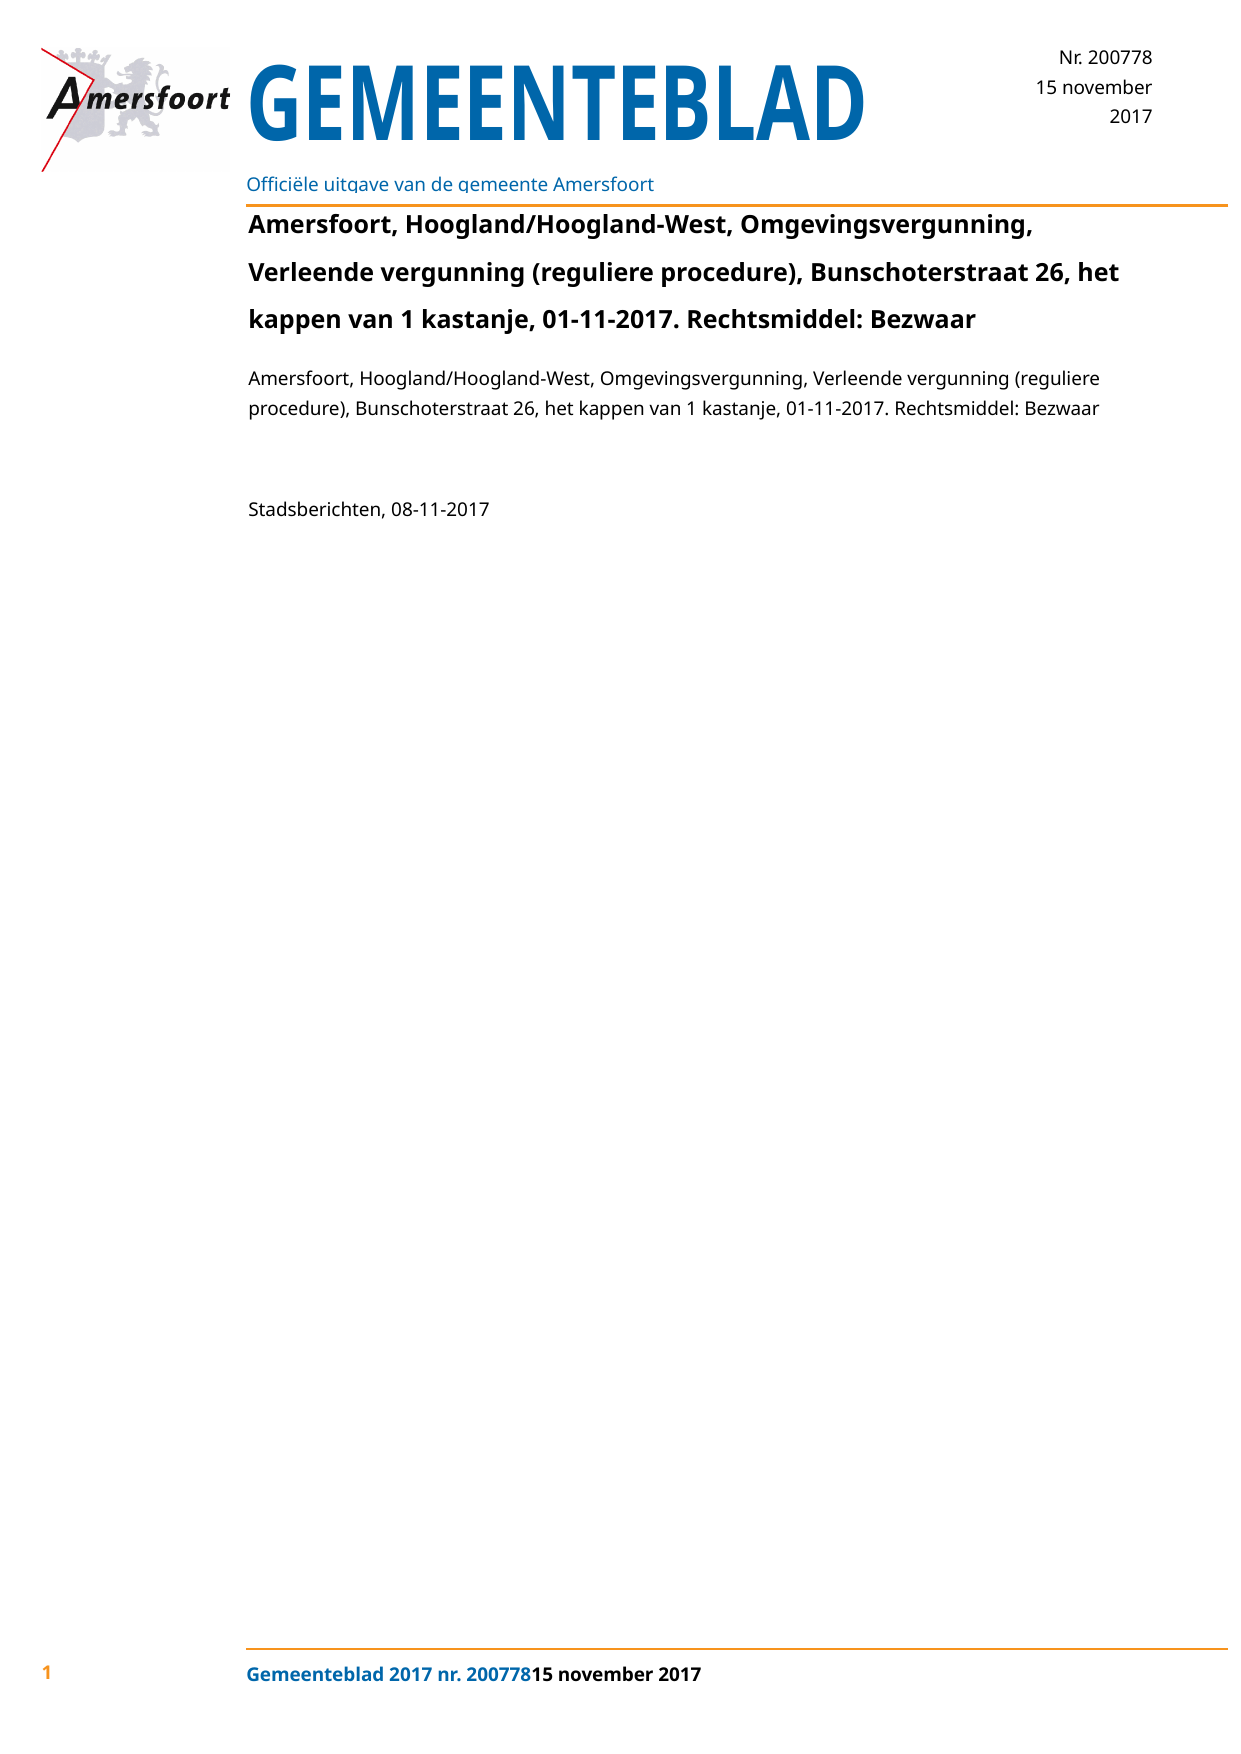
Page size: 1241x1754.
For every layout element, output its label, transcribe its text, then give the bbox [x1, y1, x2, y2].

picture [41, 47, 231, 172]
text Amersfoort, Hoogland/Hoogland-West, Omgevingsvergunning, Verleende vergunning (reguliere procedure), Bunschoterstraat 26, het kappen van 1 kastanje, 01-11-2017. Rechtsmiddel: Bezwaar [248, 366, 1152, 421]
text Amersfoort, Hoogland/Hoogland-West, Omgevingsvergunning, Verleende vergunning (reguliere procedure), Bunschoterstraat 26, het kappen van 1 kastanje, 01-11-2017. Rechtsmiddel: Bezwaar [248, 207, 1152, 336]
text Stadsberichten, 08-11-2017 [248, 496, 1152, 522]
